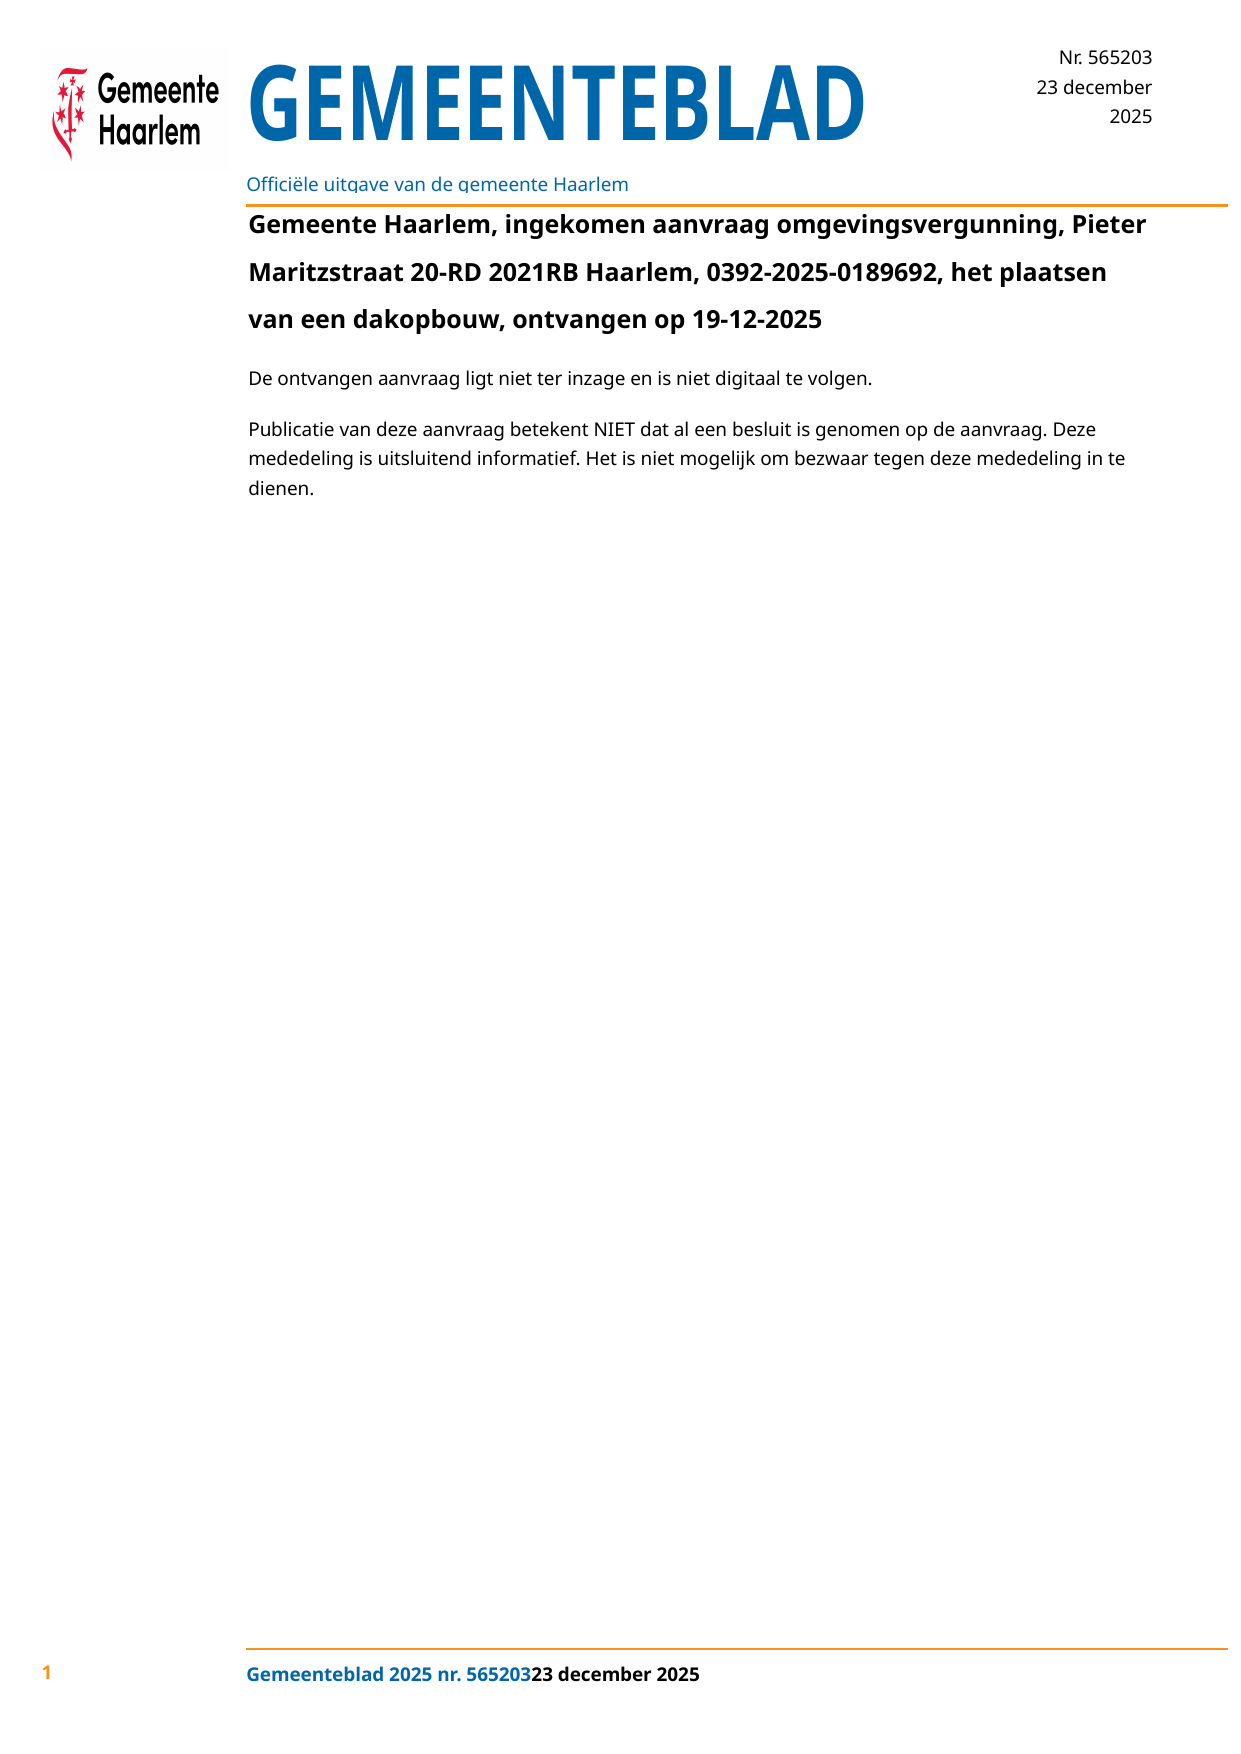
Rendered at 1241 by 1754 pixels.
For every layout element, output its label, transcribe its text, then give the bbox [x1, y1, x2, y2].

text Publicatie van deze aanvraag betekent NIET dat al een besluit is genomen op de aanvraag. Deze mededeling is uitsluitend informatief. Het is niet mogelijk om bezwaar tegen deze mededeling in te dienen. [248, 416, 1152, 501]
text De ontvangen aanvraag ligt niet ter inzage en is niet digitaal te volgen. [248, 366, 1152, 391]
picture [41, 47, 231, 172]
text Gemeente Haarlem, ingekomen aanvraag omgevingsvergunning, Pieter Maritzstraat 20-RD 2021RB Haarlem, 0392-2025-0189692, het plaatsen van een dakopbouw, ontvangen op 19-12-2025 [248, 207, 1152, 336]
